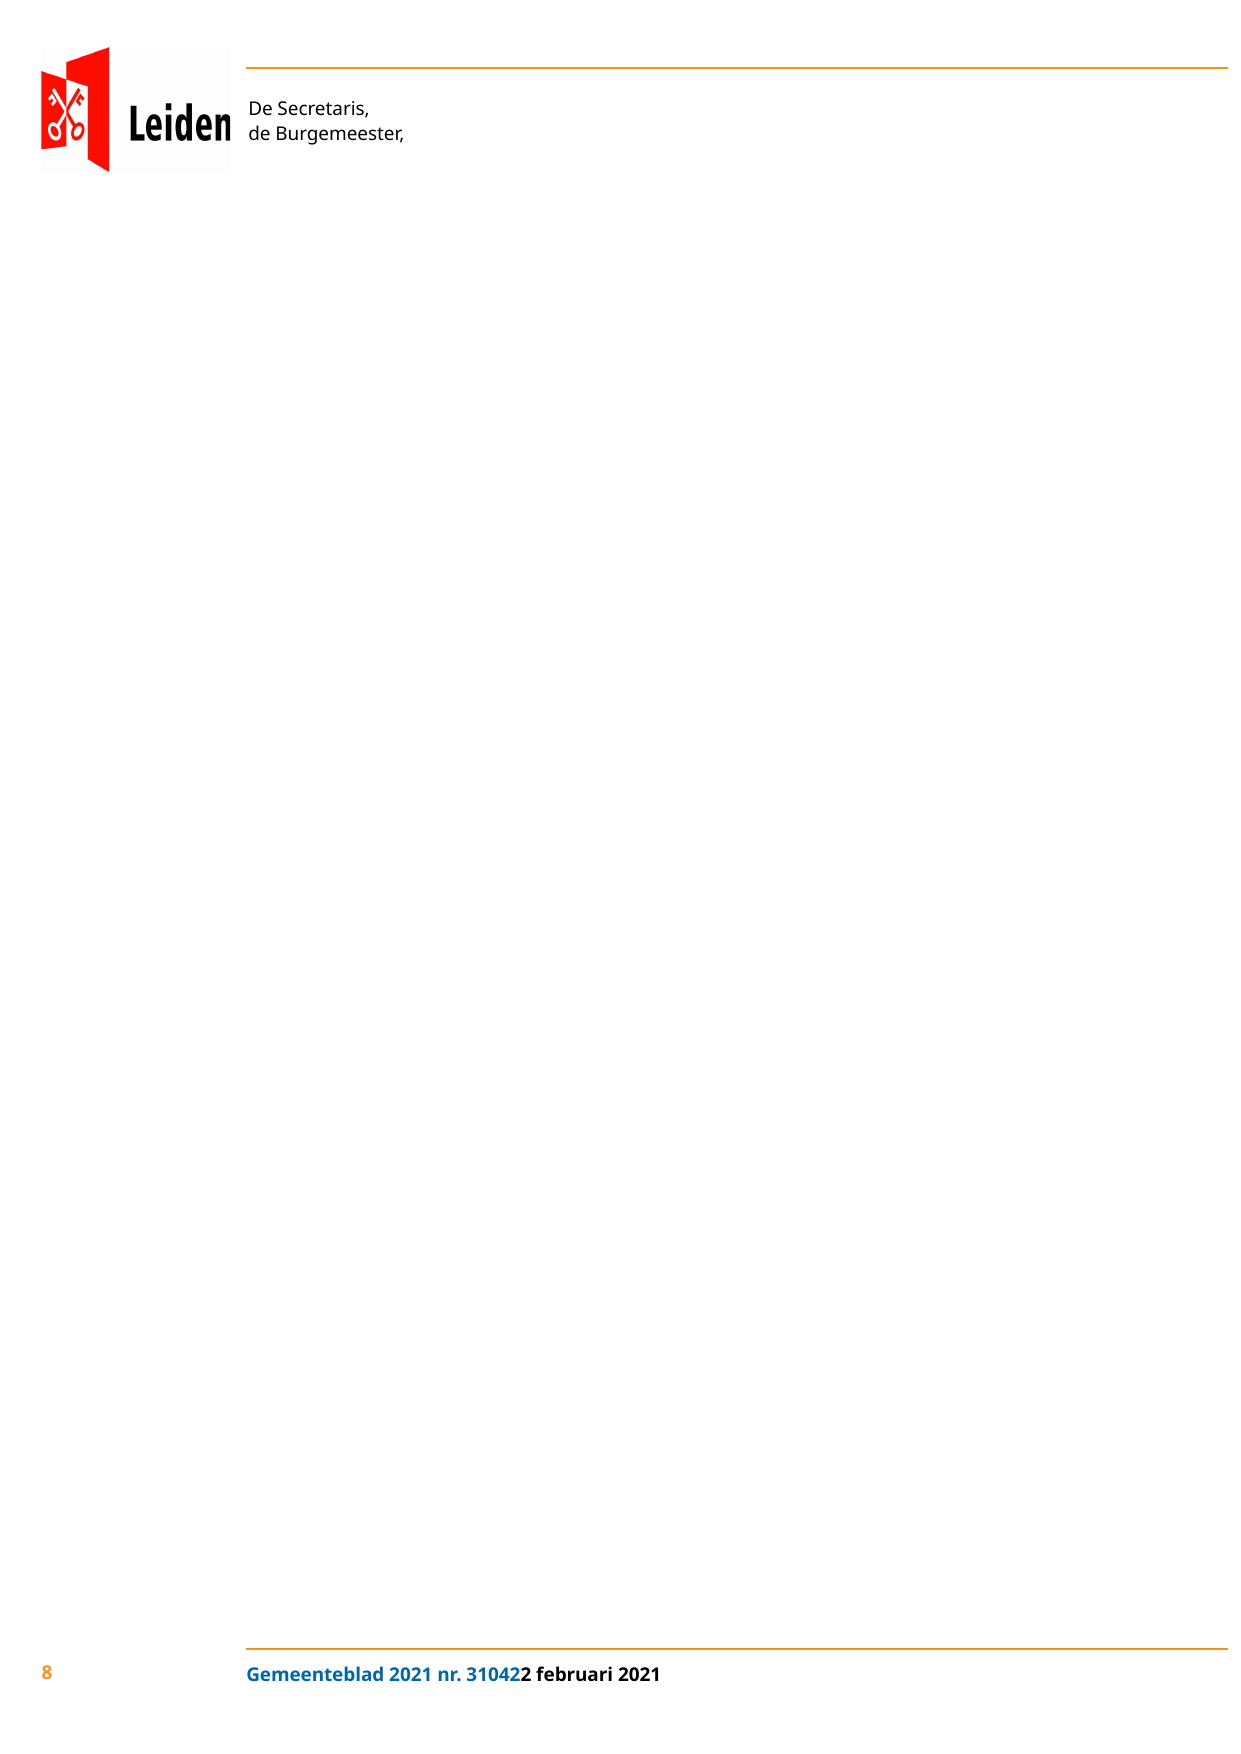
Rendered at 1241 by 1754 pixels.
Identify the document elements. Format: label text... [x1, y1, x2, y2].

picture [41, 47, 231, 172]
text De Secretaris, [248, 95, 1152, 121]
text de Burgemeester, [248, 121, 1152, 146]
